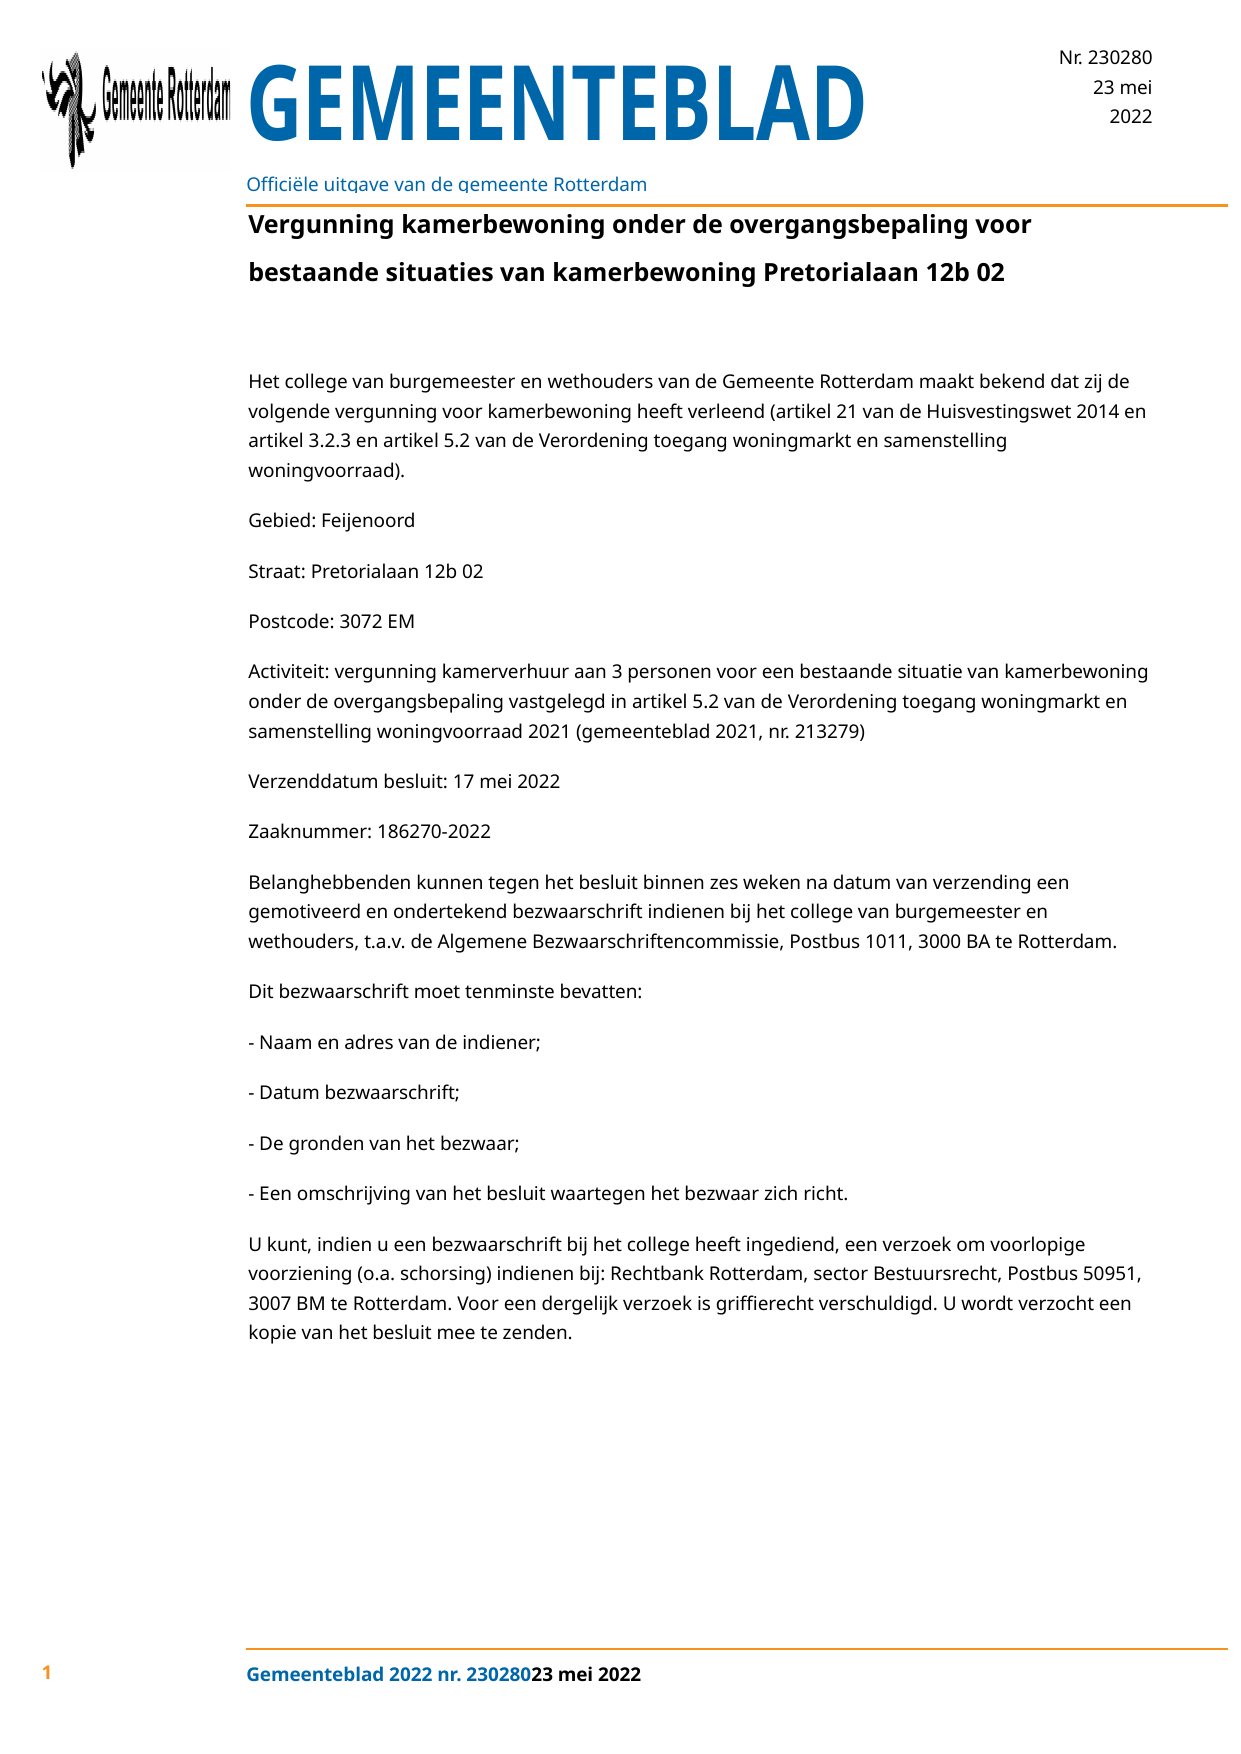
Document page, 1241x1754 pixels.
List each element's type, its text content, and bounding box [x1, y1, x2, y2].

text U kunt, indien u een bezwaarschrift bij het college heeft ingediend, een verzoek om voorlopige voorziening (o.a. schorsing) indienen bij: Rechtbank Rotterdam, sector Bestuursrecht, Postbus 50951, 3007 BM te Rotterdam. Voor een dergelijk verzoek is griffierecht verschuldigd. U wordt verzocht een kopie van het besluit mee te zenden. [248, 1231, 1152, 1345]
text - Naam en adres van de indiener; [248, 1029, 1152, 1055]
text - De gronden van het bezwaar; [248, 1130, 1152, 1156]
text Zaaknummer: 186270-2022 [248, 819, 1152, 844]
text Postcode: 3072 EM [248, 608, 1152, 634]
text Vergunning kamerbewoning onder de overgangsbepaling voor bestaande situaties van kamerbewoning Pretorialaan 12b 02 [248, 207, 1152, 288]
text Straat: Pretorialaan 12b 02 [248, 558, 1152, 584]
picture [41, 47, 231, 172]
text - Een omschrijving van het besluit waartegen het bezwaar zich richt. [248, 1180, 1152, 1206]
text Het college van burgemeester en wethouders van de Gemeente Rotterdam maakt bekend dat zij de volgende vergunning voor kamerbewoning heeft verleend (artikel 21 van de Huisvestingswet 2014 en artikel 3.2.3 en artikel 5.2 van de Verordening toegang woningmarkt en samenstelling woningvoorraad). [248, 368, 1152, 483]
text Gebied: Feijenoord [248, 507, 1152, 533]
text Belanghebbenden kunnen tegen het besluit binnen zes weken na datum van verzending een gemotiveerd en ondertekend bezwaarschrift indienen bij het college van burgemeester en wethouders, t.a.v. de Algemene Bezwaarschriftencommissie, Postbus 1011, 3000 BA te Rotterdam. [248, 869, 1152, 954]
text - Datum bezwaarschrift; [248, 1079, 1152, 1105]
text Verzenddatum besluit: 17 mei 2022 [248, 768, 1152, 794]
text Dit bezwaarschrift moet tenminste bevatten: [248, 979, 1152, 1004]
text Activiteit: vergunning kamerverhuur aan 3 personen voor een bestaande situatie van kamerbewoning onder de overgangsbepaling vastgelegd in artikel 5.2 van de Verordening toegang woningmarkt en samenstelling woningvoorraad 2021 (gemeenteblad 2021, nr. 213279) [248, 659, 1152, 744]
